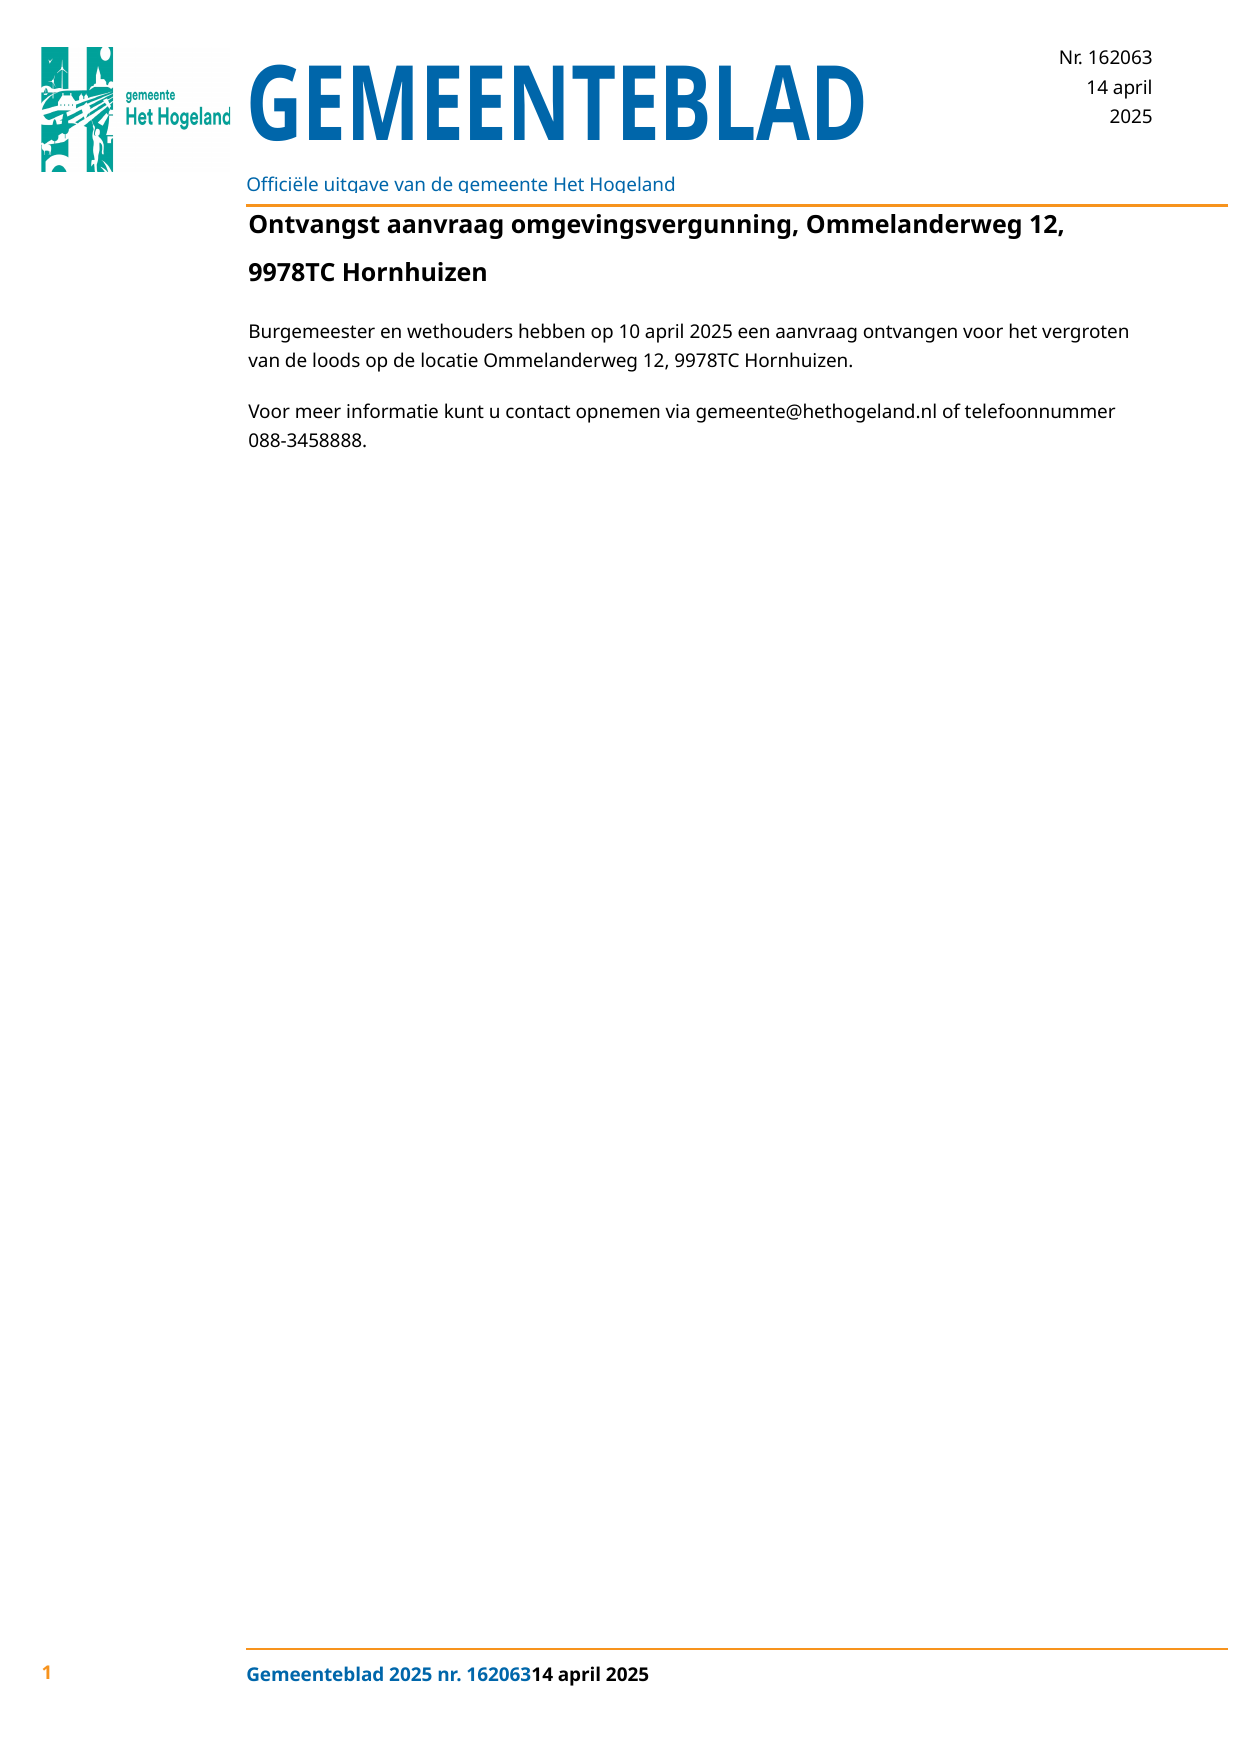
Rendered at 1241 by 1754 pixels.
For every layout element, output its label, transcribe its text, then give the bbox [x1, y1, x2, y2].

text Voor meer informatie kunt u contact opnemen via gemeente@hethogeland.nl of telefoonnummer 088-3458888. [248, 398, 1152, 453]
text Ontvangst aanvraag omgevingsvergunning, Ommelanderweg 12, 9978TC Hornhuizen [248, 207, 1152, 288]
picture [41, 47, 231, 172]
text Burgemeester en wethouders hebben op 10 april 2025 een aanvraag ontvangen voor het vergroten van de loods op de locatie Ommelanderweg 12, 9978TC Hornhuizen. [248, 318, 1152, 373]
